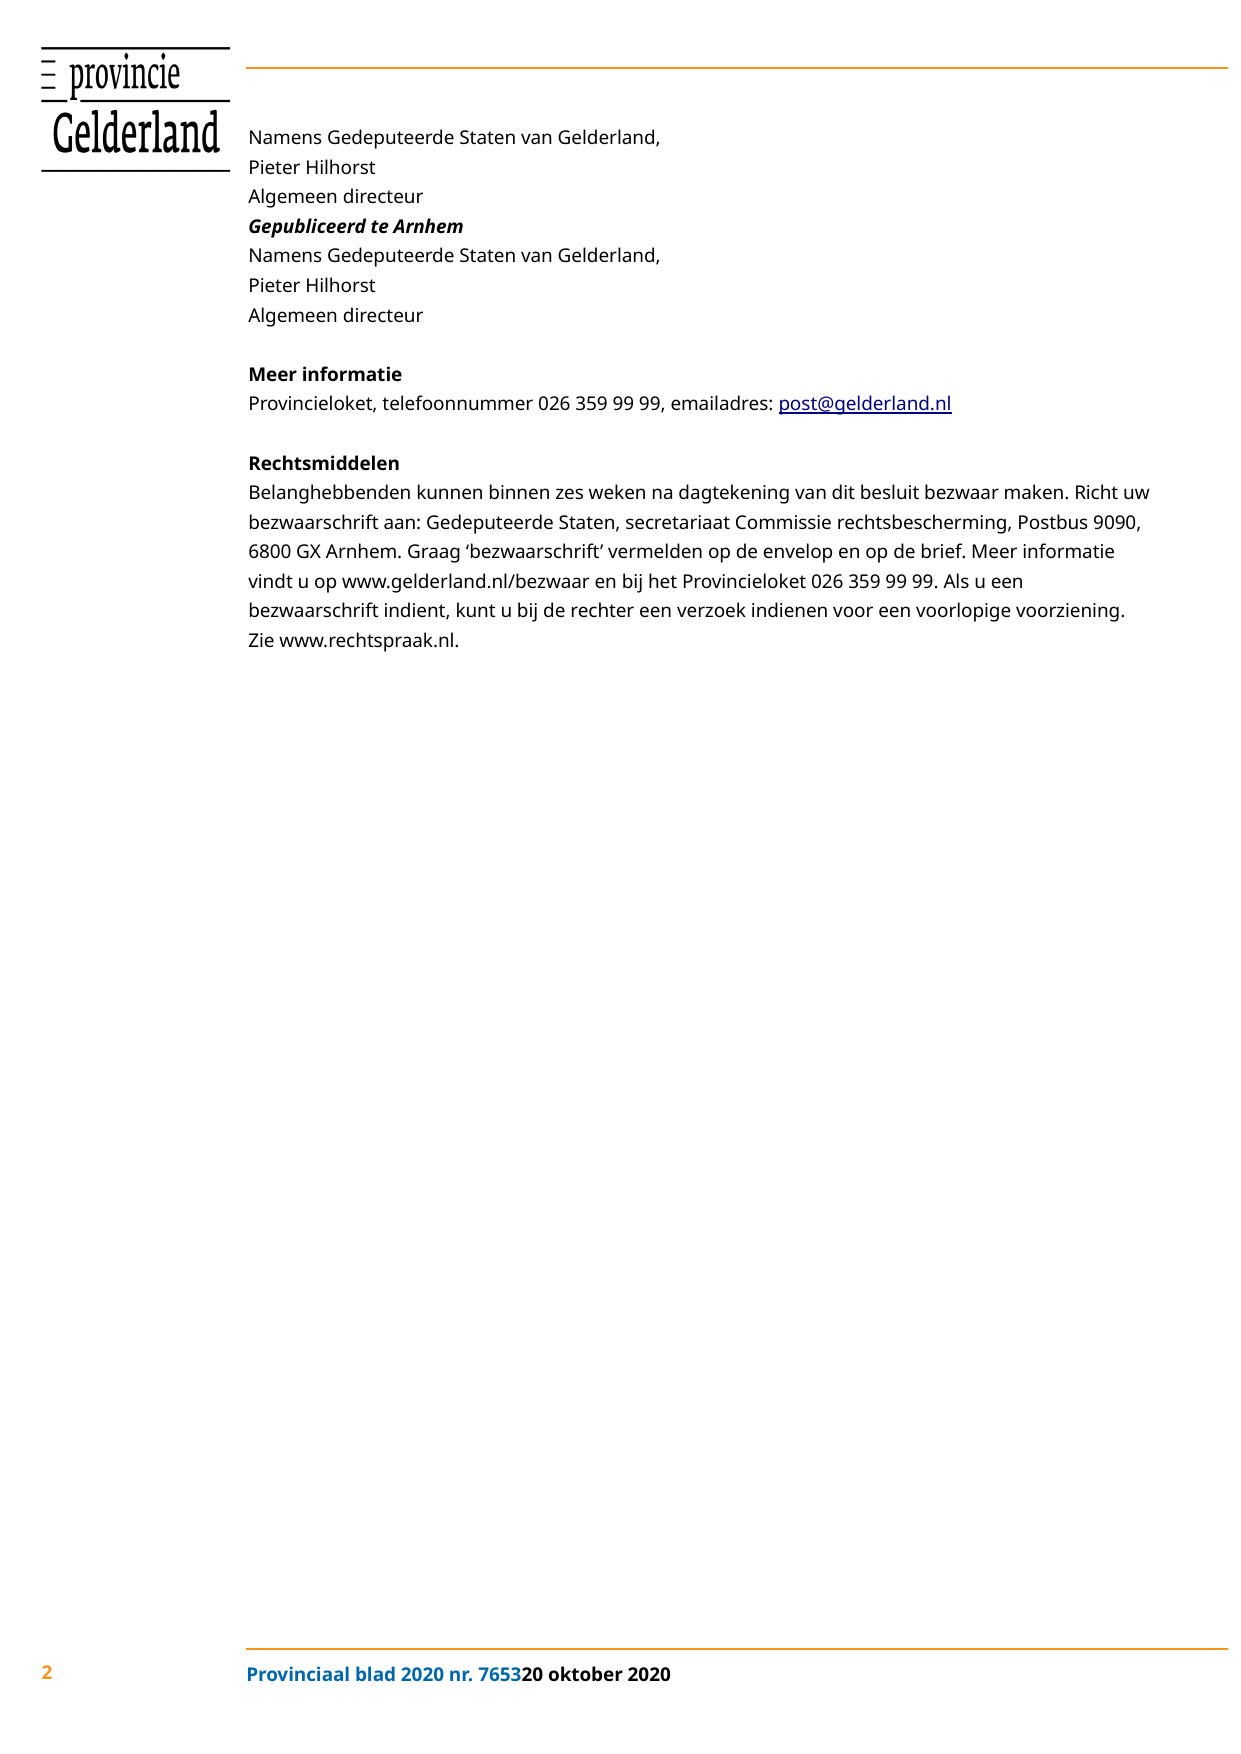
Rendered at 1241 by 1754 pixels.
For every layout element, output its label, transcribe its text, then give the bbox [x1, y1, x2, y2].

text Namens Gedeputeerde Staten van Gelderland, [248, 243, 1152, 268]
text Pieter Hilhorst [248, 272, 1152, 298]
text Gepubliceerd te Arnhem [248, 213, 1152, 239]
text Provincieloket, telefoonnummer 026 359 99 99, emailadres: post@gelderland.nl [248, 391, 1152, 416]
picture [41, 47, 231, 172]
text Meer informatie [248, 361, 1152, 387]
text Belanghebbenden kunnen binnen zes weken na dagtekening van dit besluit bezwaar maken. Richt uw bezwaarschrift aan: Gedeputeerde Staten, secretariaat Commissie rechtsbescherming, Postbus 9090, 6800 GX Arnhem. Graag ‘bezwaarschrift’ vermelden op de envelop en op de brief. Meer informatie vindt u op www.gelderland.nl/bezwaar en bij het Provincieloket 026 359 99 99. Als u een bezwaarschrift indient, kunt u bij de rechter een verzoek indienen voor een voorlopige voorziening. Zie www.rechtspraak.nl. [248, 479, 1152, 653]
text Rechtsmiddelen [248, 450, 1152, 476]
text Algemeen directeur [248, 183, 1152, 209]
text Pieter Hilhorst [248, 154, 1152, 180]
text Namens Gedeputeerde Staten van Gelderland, [248, 124, 1152, 150]
text Algemeen directeur [248, 302, 1152, 328]
